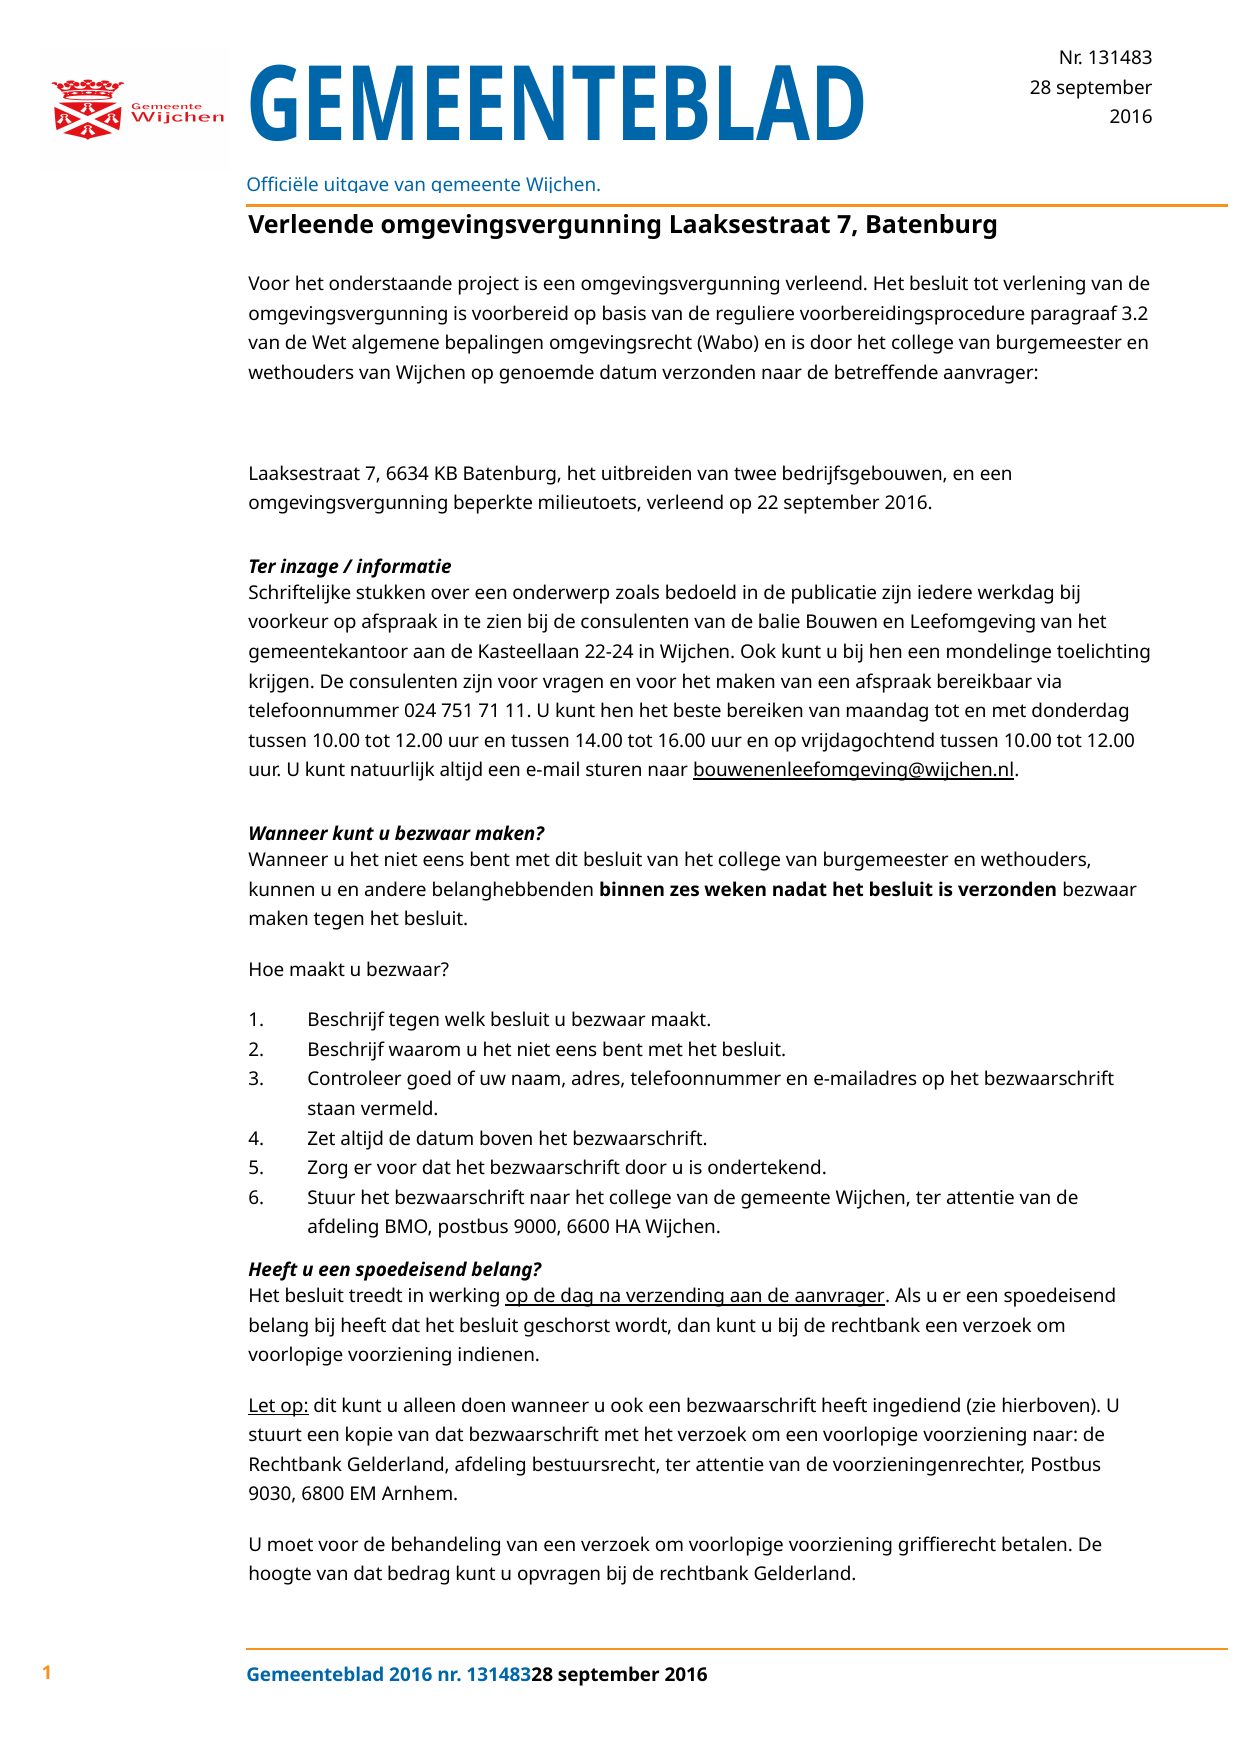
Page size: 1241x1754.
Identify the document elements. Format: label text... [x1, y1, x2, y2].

text Het besluit treedt in werking op de dag na verzending aan de aanvrager. Als u er een spoedeisend belang bij heeft dat het besluit geschorst wordt, dan kunt u bij de rechtbank een verzoek om voorlopige voorziening indienen. [248, 1282, 1152, 1367]
text Ter inzage / informatie [248, 553, 1152, 579]
picture [41, 47, 231, 172]
text Wanneer kunt u bezwaar maken? [248, 821, 1152, 846]
text Verleende omgevingsvergunning Laaksestraat 7, Batenburg [248, 207, 1152, 241]
text Laaksestraat 7, 6634 KB Batenburg, het uitbreiden van twee bedrijfsgebouwen, en een omgevingsvergunning beperkte milieutoets, verleend op 22 september 2016. [248, 460, 1152, 515]
list Zet altijd de datum boven het bezwaarschrift. [248, 1125, 1152, 1150]
list Stuur het bezwaarschrift naar het college van de gemeente Wijchen, ter attentie van de afdeling BMO, postbus 9000, 6600 HA Wijchen. [248, 1184, 1152, 1239]
list Zorg er voor dat het bezwaarschrift door u is ondertekend. [248, 1154, 1152, 1180]
list Beschrijf tegen welk besluit u bezwaar maakt. [248, 1006, 1152, 1032]
text Hoe maakt u bezwaar? [248, 956, 1152, 982]
list Controleer goed of uw naam, adres, telefoonnummer en e-mailadres op het bezwaarschrift staan vermeld. [248, 1066, 1152, 1121]
text Let op: dit kunt u alleen doen wanneer u ook een bezwaarschrift heeft ingediend (zie hierboven). U stuurt een kopie van dat bezwaarschrift met het verzoek om een voorlopige voorziening naar: de Rechtbank Gelderland, afdeling bestuursrecht, ter attentie van de voorzieningenrechter, Postbus 9030, 6800 EM Arnhem. [248, 1392, 1152, 1506]
text Schriftelijke stukken over een onderwerp zoals bedoeld in de publicatie zijn iedere werkdag bij voorkeur op afspraak in te zien bij de consulenten van de balie Bouwen en Leefomgeving van het gemeentekantoor aan de Kasteellaan 22-24 in Wijchen. Ook kunt u bij hen een mondelinge toelichting krijgen. De consulenten zijn voor vragen en voor het maken van een afspraak bereikbaar via telefoonnummer 024 751 71 11. U kunt hen het beste bereiken van maandag tot en met donderdag tussen 10.00 tot 12.00 uur en tussen 14.00 tot 16.00 uur en op vrijdagochtend tussen 10.00 tot 12.00 uur. U kunt natuurlijk altijd een e-mail sturen naar bouwenenleefomgeving@wijchen.nl. [248, 579, 1152, 782]
list Beschrijf waarom u het niet eens bent met het besluit. [248, 1036, 1152, 1062]
text U moet voor de behandeling van een verzoek om voorlopige voorziening griffierecht betalen. De hoogte van dat bedrag kunt u opvragen bij de rechtbank Gelderland. [248, 1531, 1152, 1586]
text Wanneer u het niet eens bent met dit besluit van het college van burgemeester en wethouders, kunnen u en andere belanghebbenden binnen zes weken nadat het besluit is verzonden bezwaar maken tegen het besluit. [248, 846, 1152, 931]
text Heeft u een spoedeisend belang? [248, 1257, 1152, 1282]
text Voor het onderstaande project is een omgevingsvergunning verleend. Het besluit tot verlening van de omgevingsvergunning is voorbereid op basis van de reguliere voorbereidingsprocedure paragraaf 3.2 van de Wet algemene bepalingen omgevingsrecht (Wabo) en is door het college van burgemeester en wethouders van Wijchen op genoemde datum verzonden naar de betreffende aanvrager: [248, 270, 1152, 385]
